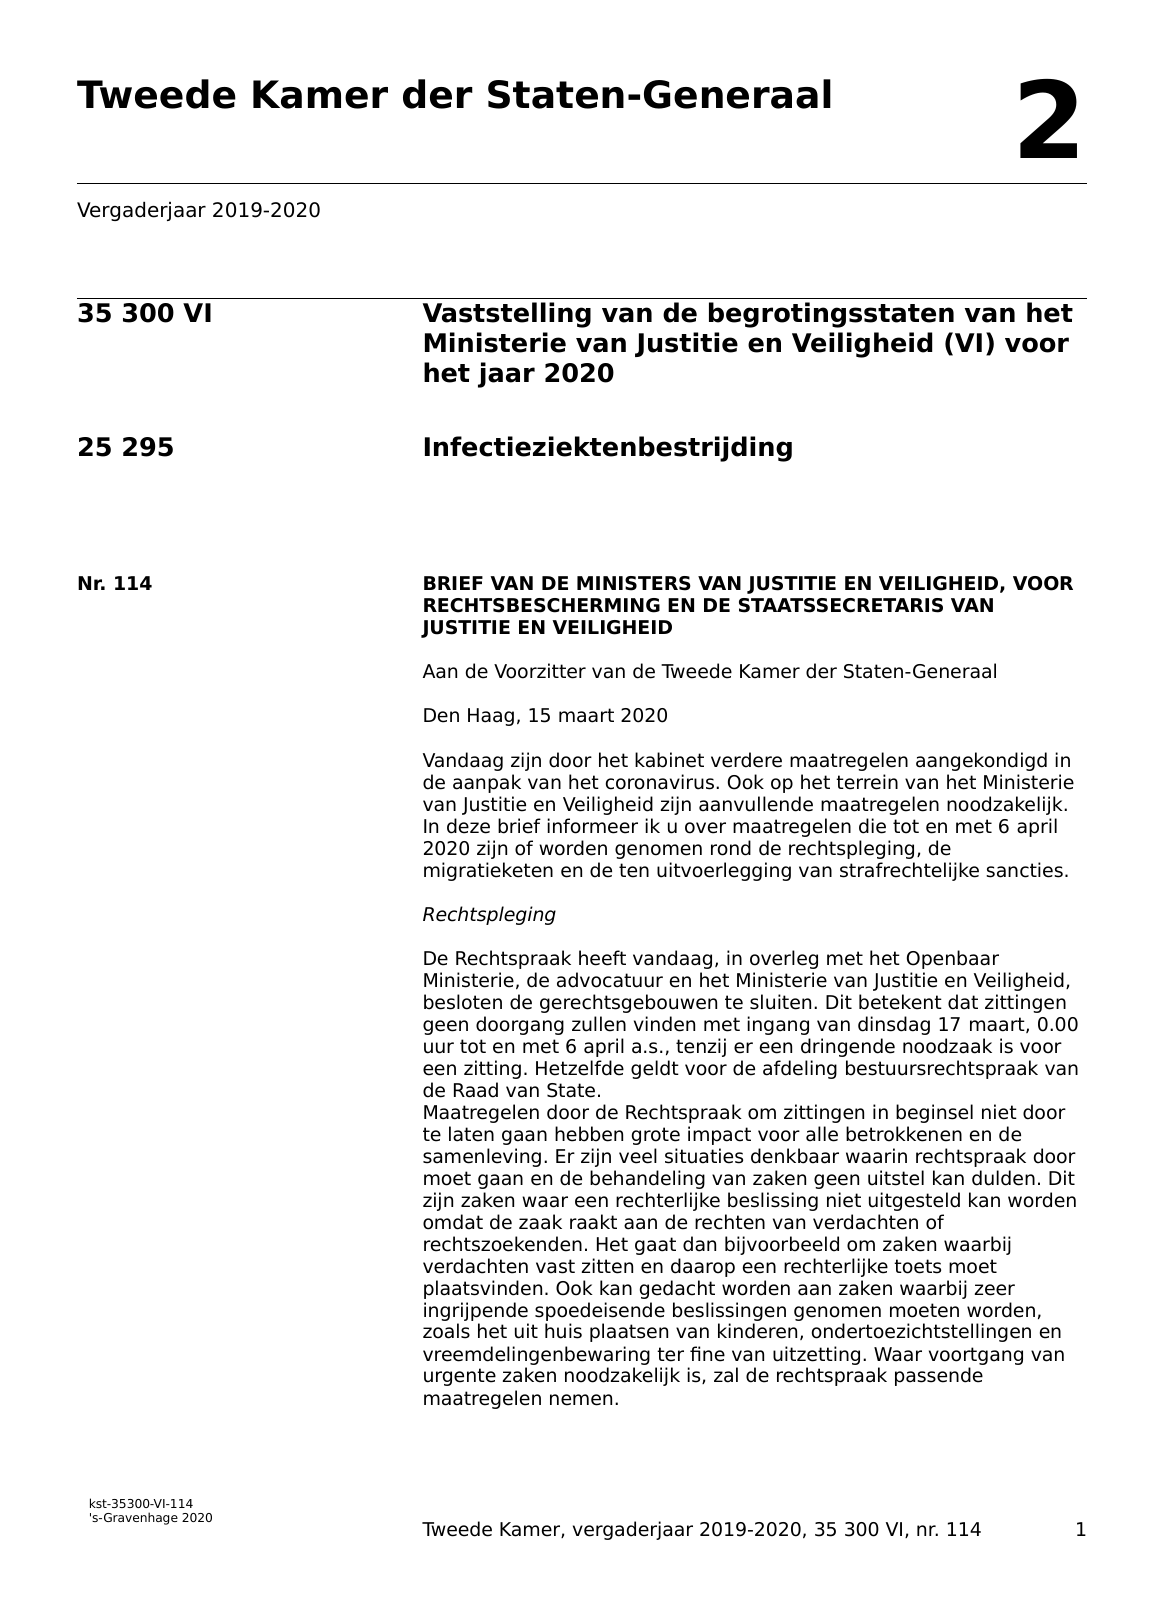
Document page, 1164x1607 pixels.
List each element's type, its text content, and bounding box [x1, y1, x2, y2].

subtitle 35 300 VI Vaststelling van de begrotingsstaten van het Ministerie van Justitie en Veiligheid (VI) voor het jaar 2020 [77, 299, 1087, 388]
text 's-Gravenhage 2020 [88, 1511, 323, 1525]
subtitle 25 295 Infectieziektenbestrijding [77, 432, 1087, 462]
table_header 2 [886, 59, 1087, 183]
text De Rechtspraak heeft vandaag, in overleg met het Openbaar Ministerie, de advocatuur en het Ministerie van Justitie en Veiligheid, besloten de gerechtsgebouwen te sluiten. Dit betekent dat zittingen geen doorgang zullen vinden met ingang van dinsdag 17 maart, 0.00 uur tot en met 6 april a.s., tenzij er een dringende noodzaak is voor een zitting. Hetzelfde geldt voor de afdeling bestuursrechtspraak van de Raad van State. [422, 948, 1087, 1102]
text Den Haag, 15 maart 2020 [422, 705, 1087, 727]
text kst-35300-VI-114 [88, 1497, 323, 1511]
subtitle Nr. 114 BRIEF VAN DE MINISTERS VAN JUSTITIE EN VEILIGHEID, VOOR RECHTSBESCHERMING EN DE STAATSSECRETARIS VAN JUSTITIE EN VEILIGHEID [77, 573, 1087, 639]
text Maatregelen door de Rechtspraak om zittingen in beginsel niet door te laten gaan hebben grote impact voor alle betrokkenen en de samenleving. Er zijn veel situaties denkbaar waarin rechtspraak door moet gaan en de behandeling van zaken geen uitstel kan dulden. Dit zijn zaken waar een rechterlijke beslissing niet uitgesteld kan worden omdat de zaak raakt aan de rechten van verdachten of rechtszoekenden. Het gaat dan bijvoorbeeld om zaken waarbij verdachten vast zitten en daarop een rechterlijke toets moet plaatsvinden. Ook kan gedacht worden aan zaken waarbij zeer ingrijpende spoedeisende beslissingen genomen moeten worden, zoals het uit huis plaatsen van kinderen, ondertoezichtstellingen en vreemdelingenbewaring ter fine van uitzetting. Waar voortgang van urgente zaken noodzakelijk is, zal de rechtspraak passende maatregelen nemen. [422, 1102, 1087, 1409]
table_cell Vergaderjaar 2019-2020 [77, 184, 1087, 298]
subtitle Rechtspleging [422, 904, 1087, 926]
text Vandaag zijn door het kabinet verdere maatregelen aangekondigd in de aanpak van het coronavirus. Ook op het terrein van het Ministerie van Justitie en Veiligheid zijn aanvullende maatregelen noodzakelijk. In deze brief informeer ik u over maatregelen die tot en met 6 april 2020 zijn of worden genomen rond de rechtspleging, de migratieketen en de ten uitvoerlegging van strafrechtelijke sancties. [422, 749, 1087, 881]
text Aan de Voorzitter van de Tweede Kamer der Staten-Generaal [422, 661, 1087, 683]
table_header Tweede Kamer der Staten-Generaal [77, 59, 886, 183]
